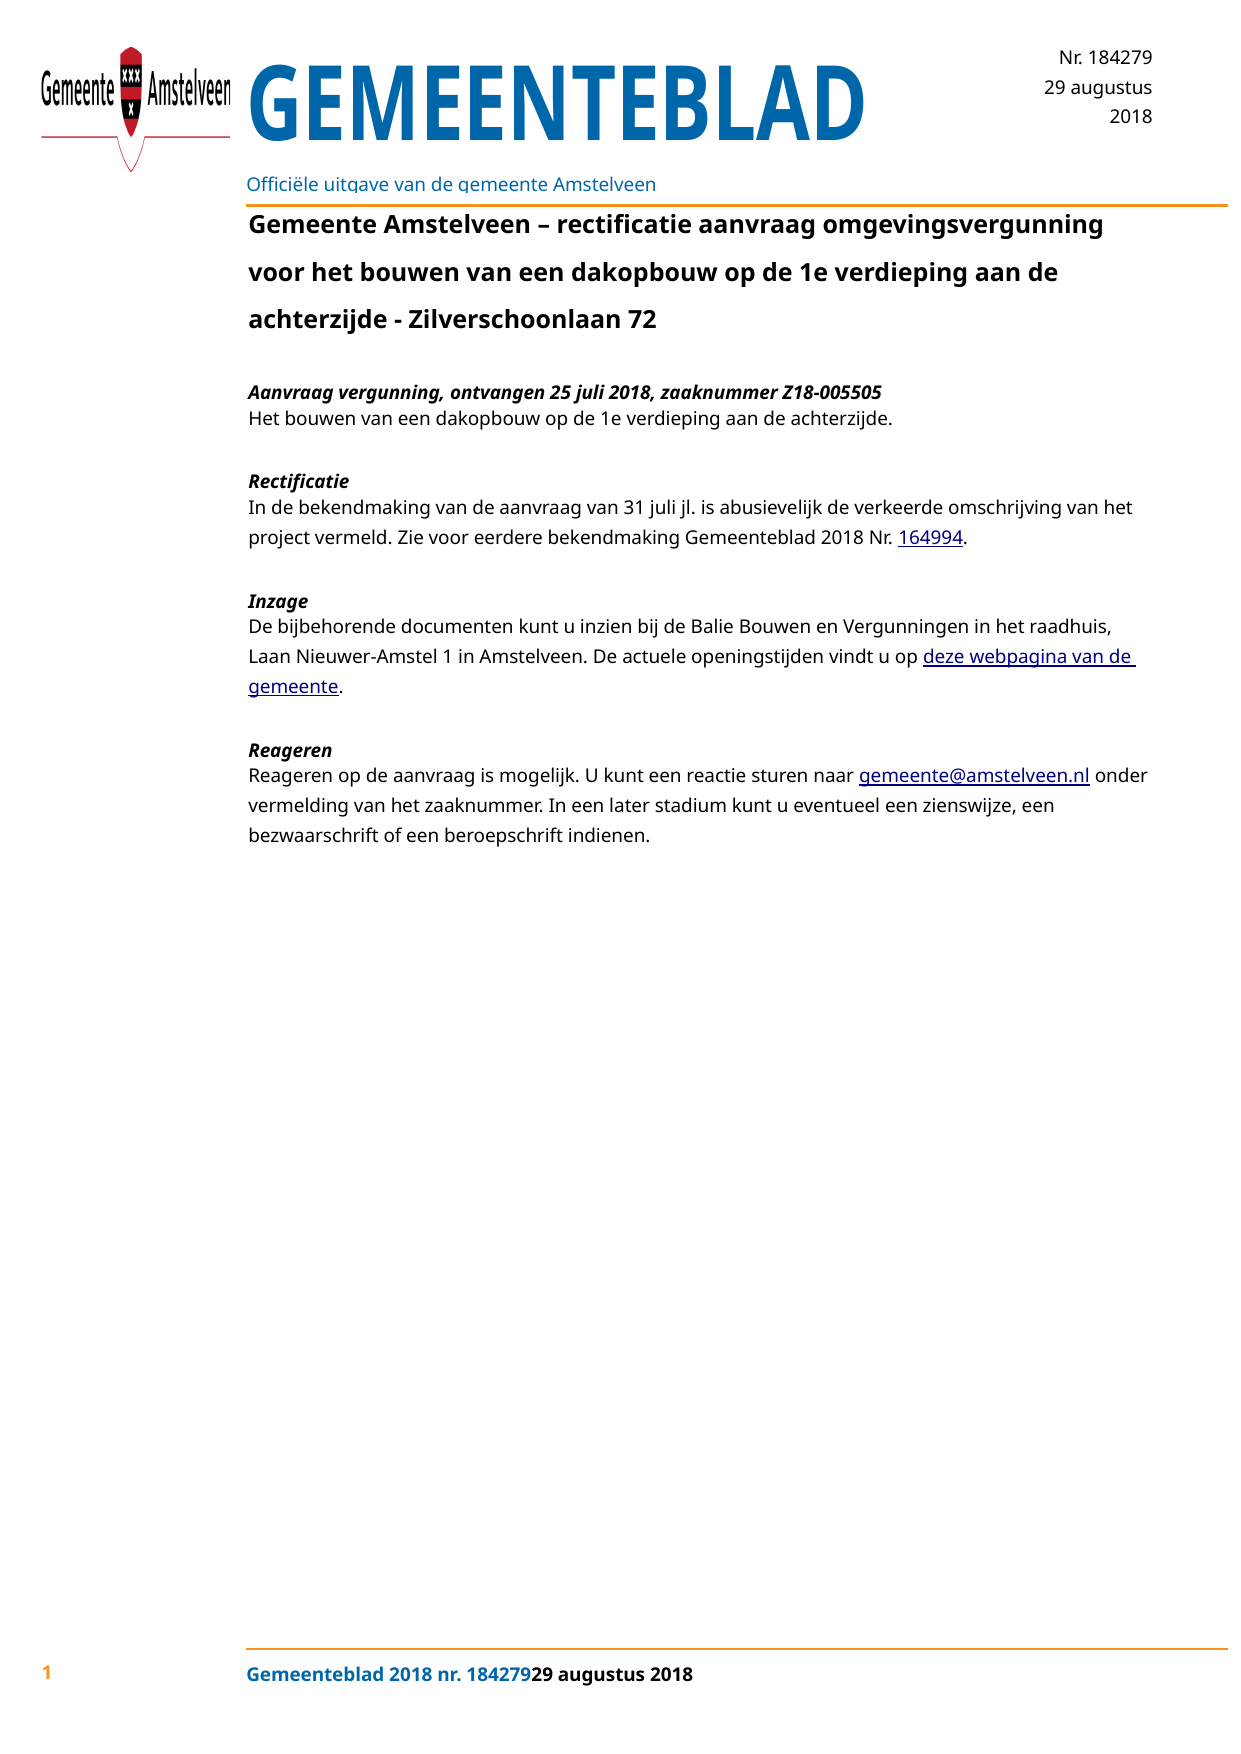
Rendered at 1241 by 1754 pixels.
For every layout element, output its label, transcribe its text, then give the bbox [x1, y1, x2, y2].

text De bijbehorende documenten kunt u inzien bij de Balie Bouwen en Vergunningen in het raadhuis, Laan Nieuwer-Amstel 1 in Amstelveen. De actuele openingstijden vindt u op deze webpagina van de gemeente. [248, 614, 1152, 699]
text Reageren op de aanvraag is mogelijk. U kunt een reactie sturen naar gemeente@amstelveen.nl onder vermelding van het zaaknummer. In een later stadium kunt u eventueel een zienswijze, een bezwaarschrift of een beroepschrift indienen. [248, 763, 1152, 847]
picture [41, 47, 231, 172]
text Inzage [248, 588, 1152, 614]
text In de bekendmaking van de aanvraag van 31 juli jl. is abusievelijk de verkeerde omschrijving van het project vermeld. Zie voor eerdere bekendmaking Gemeenteblad 2018 Nr. 164994. [248, 494, 1152, 550]
text Het bouwen van een dakopbouw op de 1e verdieping aan de achterzijde. [248, 405, 1152, 431]
text Gemeente Amstelveen – rectificatie aanvraag omgevingsvergunning voor het bouwen van een dakopbouw op de 1e verdieping aan de achterzijde - Zilverschoonlaan 72 [248, 207, 1152, 336]
text Reageren [248, 737, 1152, 763]
text Rectificatie [248, 469, 1152, 494]
text Aanvraag vergunning, ontvangen 25 juli 2018, zaaknummer Z18-005505 [248, 379, 1152, 405]
